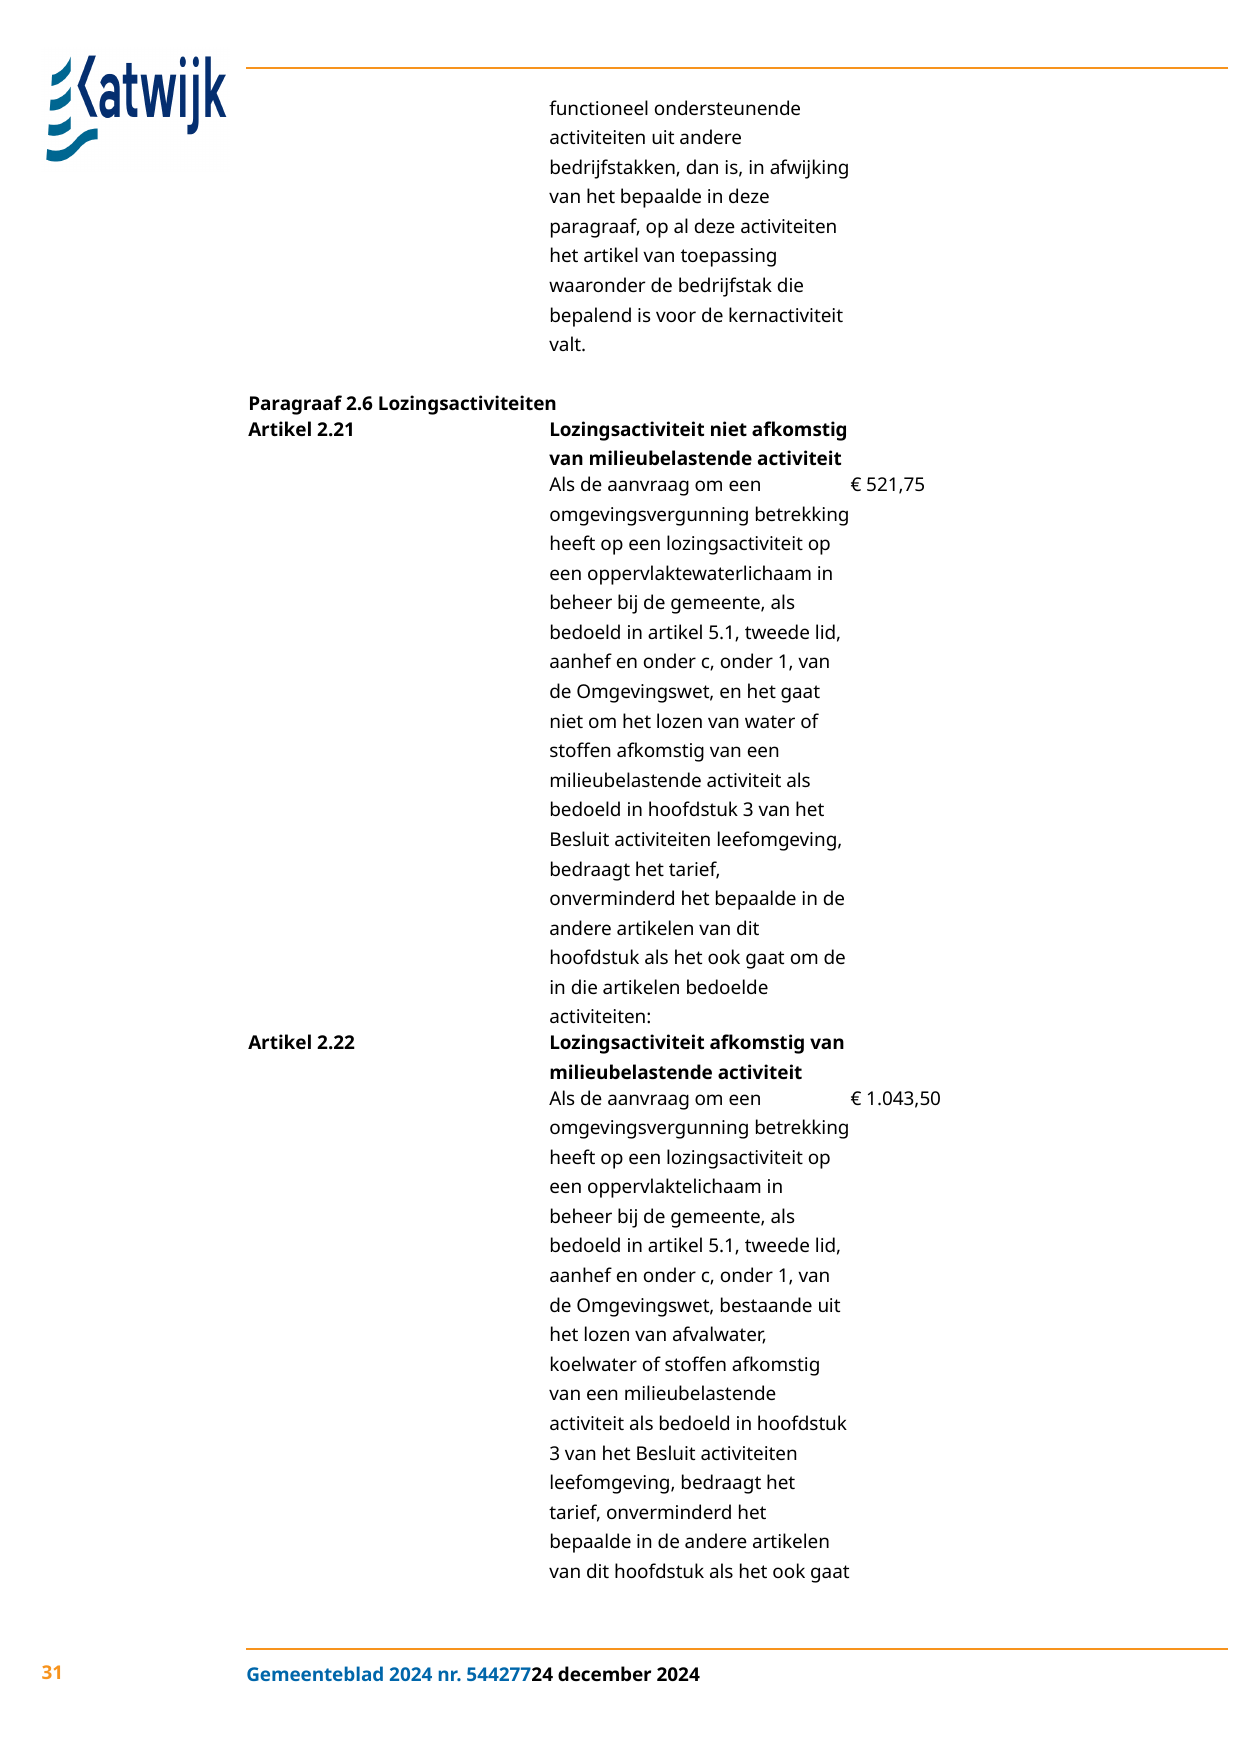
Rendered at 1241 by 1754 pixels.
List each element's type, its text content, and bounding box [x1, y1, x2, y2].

table_cell [850, 95, 1152, 357]
table_cell [248, 471, 549, 1029]
table_cell [248, 95, 549, 357]
table_cell [850, 1029, 1152, 1085]
table_cell € 1.043,50 [850, 1085, 1152, 1584]
table_cell [850, 416, 1152, 471]
table_cell Artikel 2.22 [248, 1029, 549, 1085]
table_header Paragraaf 2.6 Lozingsactiviteiten [248, 390, 850, 416]
table_cell Artikel 2.21 [248, 416, 549, 471]
table_cell [248, 1085, 549, 1584]
table_header [850, 390, 1152, 416]
table_cell functioneel ondersteunende activiteiten uit andere bedrijfstakken, dan is, in afwijking van het bepaalde in deze paragraaf, op al deze activiteiten het artikel van toepassing waaronder de bedrijfstak die bepalend is voor de kernactiviteit valt. [549, 95, 850, 357]
picture [41, 47, 231, 172]
table_cell € 521,75 [850, 471, 1152, 1029]
table_cell Lozingsactiviteit afkomstig van milieubelastende activiteit [549, 1029, 850, 1085]
table_cell Als de aanvraag om een omgevingsvergunning betrekking heeft op een lozingsactiviteit op een oppervlaktewaterlichaam in beheer bij de gemeente, als bedoeld in artikel 5.1, tweede lid, aanhef en onder c, onder 1, van de Omgevingswet, en het gaat niet om het lozen van water of stoffen afkomstig van een milieubelastende activiteit als bedoeld in hoofdstuk 3 van het Besluit activiteiten leefomgeving, bedraagt het tarief, onverminderd het bepaalde in de andere artikelen van dit hoofdstuk als het ook gaat om de in die artikelen bedoelde activiteiten: [549, 471, 850, 1029]
table_cell Als de aanvraag om een omgevingsvergunning betrekking heeft op een lozingsactiviteit op een oppervlaktelichaam in beheer bij de gemeente, als bedoeld in artikel 5.1, tweede lid, aanhef en onder c, onder 1, van de Omgevingswet, bestaande uit het lozen van afvalwater, koelwater of stoffen afkomstig van een milieubelastende activiteit als bedoeld in hoofdstuk 3 van het Besluit activiteiten leefomgeving, bedraagt het tarief, onverminderd het bepaalde in de andere artikelen van dit hoofdstuk als het ook gaat [549, 1085, 850, 1584]
table_cell Lozingsactiviteit niet afkomstig van milieubelastende activiteit [549, 416, 850, 471]
